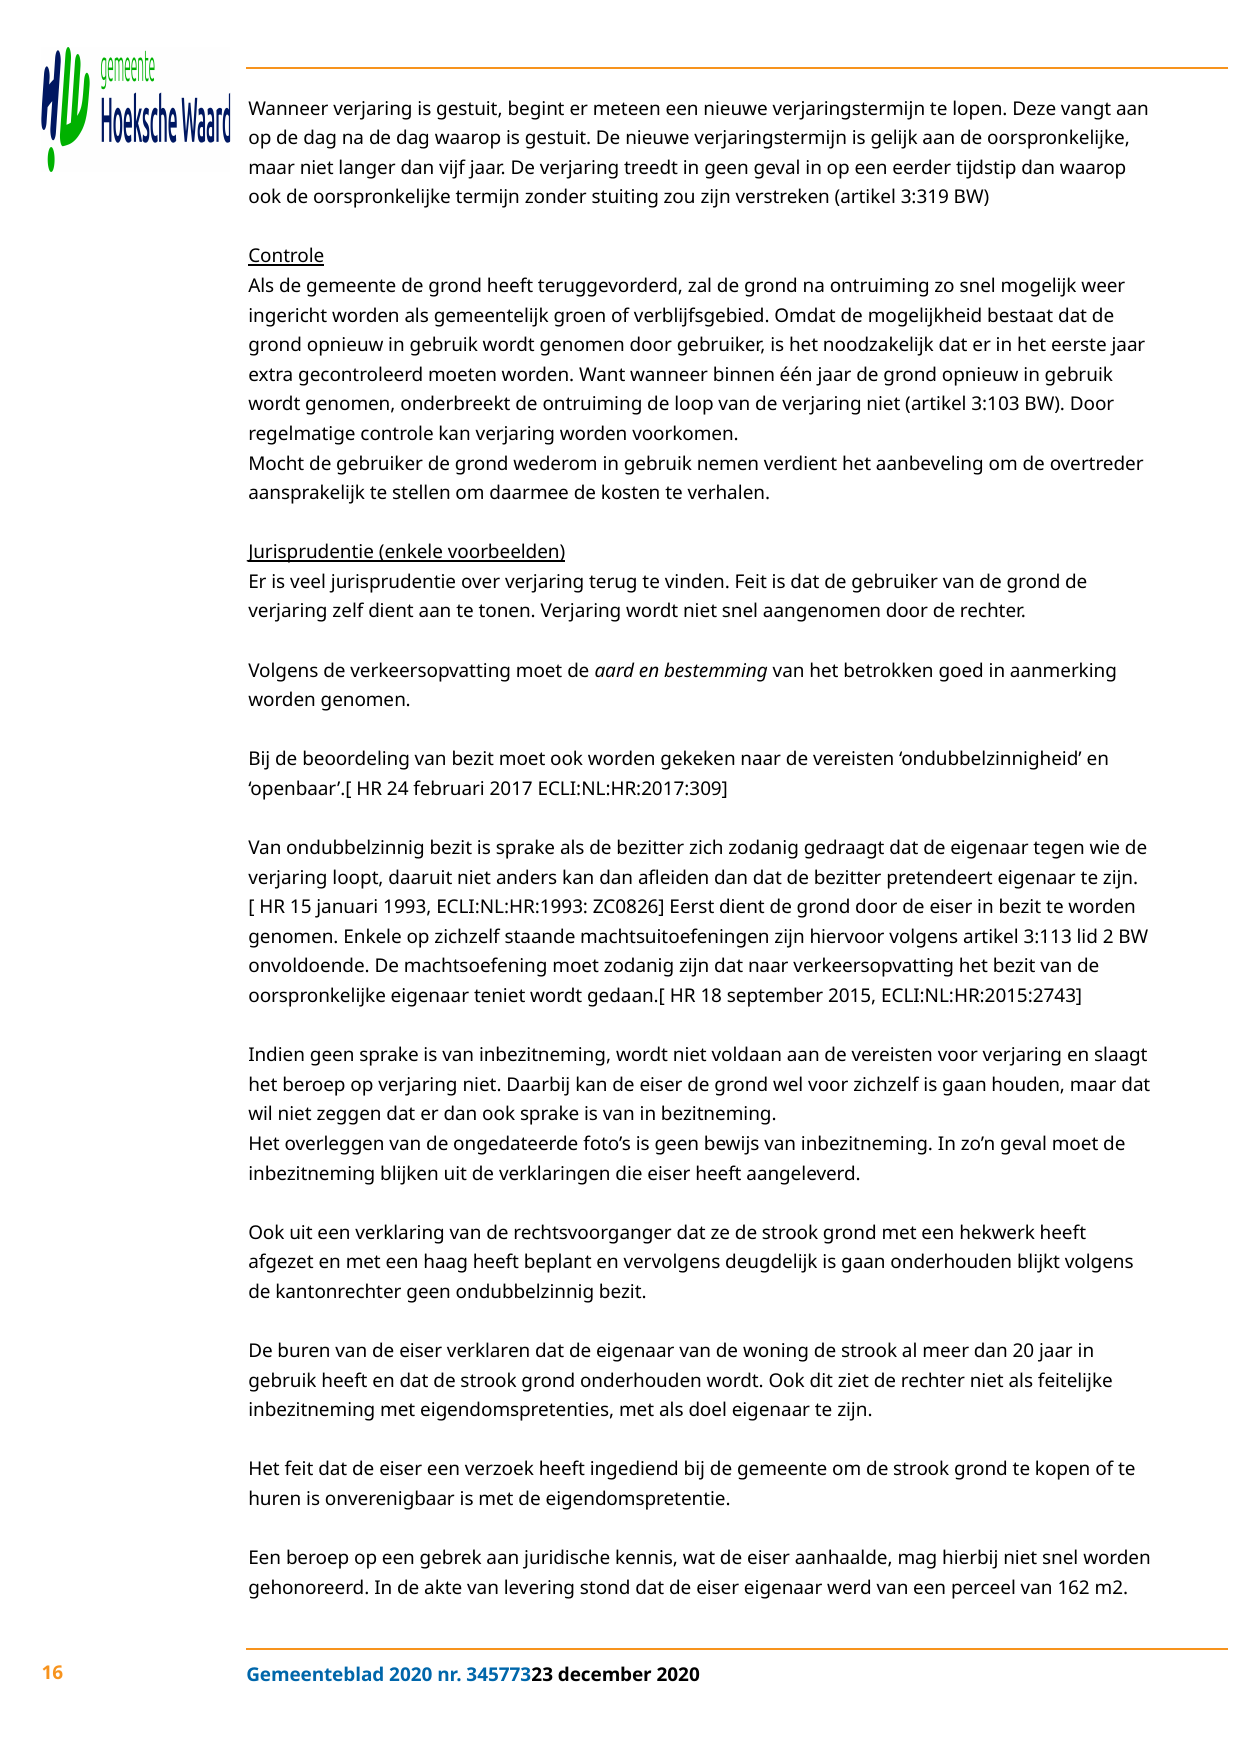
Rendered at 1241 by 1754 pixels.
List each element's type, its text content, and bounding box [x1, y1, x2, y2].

text Ook uit een verklaring van de rechtsvoorganger dat ze de strook grond met een hekwerk heeft afgezet en met een haag heeft beplant en vervolgens deugdelijk is gaan onderhouden blijkt volgens de kantonrechter geen ondubbelzinnig bezit. [248, 1219, 1152, 1304]
text Van ondubbelzinnig bezit is sprake als de bezitter zich zodanig gedraagt dat de eigenaar tegen wie de verjaring loopt, daaruit niet anders kan dan afleiden dan dat de bezitter pretendeert eigenaar te zijn.[ HR 15 januari 1993, ECLI:NL:HR:1993: ZC0826] Eerst dient de grond door de eiser in bezit te worden genomen. Enkele op zichzelf staande machtsuitoefeningen zijn hiervoor volgens artikel 3:113 lid 2 BW onvoldoende. De machtsoefening moet zodanig zijn dat naar verkeersopvatting het bezit van de oorspronkelijke eigenaar teniet wordt gedaan.[ HR 18 september 2015, ECLI:NL:HR:2015:2743] [248, 834, 1152, 1008]
text Als de gemeente de grond heeft teruggevorderd, zal de grond na ontruiming zo snel mogelijk weer ingericht worden als gemeentelijk groen of verblijfsgebied. Omdat de mogelijkheid bestaat dat de grond opnieuw in gebruik wordt genomen door gebruiker, is het noodzakelijk dat er in het eerste jaar extra gecontroleerd moeten worden. Want wanneer binnen één jaar de grond opnieuw in gebruik wordt genomen, onderbreekt de ontruiming de loop van de verjaring niet (artikel 3:103 BW). Door regelmatige controle kan verjaring worden voorkomen. [248, 272, 1152, 446]
text Jurisprudentie (enkele voorbeelden) [248, 538, 1152, 564]
text Volgens de verkeersopvatting moet de aard en bestemming van het betrokken goed in aanmerking worden genomen. [248, 657, 1152, 712]
text De buren van de eiser verklaren dat de eigenaar van de woning de strook al meer dan 20 jaar in gebruik heeft en dat de strook grond onderhouden wordt. Ook dit ziet de rechter niet als feitelijke inbezitneming met eigendomspretenties, met als doel eigenaar te zijn. [248, 1337, 1152, 1422]
text Controle [248, 243, 1152, 268]
text Er is veel jurisprudentie over verjaring terug te vinden. Feit is dat de gebruiker van de grond de verjaring zelf dient aan te tonen. Verjaring wordt niet snel aangenomen door de rechter. [248, 568, 1152, 623]
text Het feit dat de eiser een verzoek heeft ingediend bij de gemeente om de strook grond te kopen of te huren is onverenigbaar is met de eigendomspretentie. [248, 1456, 1152, 1511]
text Wanneer verjaring is gestuit, begint er meteen een nieuwe verjaringstermijn te lopen. Deze vangt aan op de dag na de dag waarop is gestuit. De nieuwe verjaringstermijn is gelijk aan de oorspronkelijke, maar niet langer dan vijf jaar. De verjaring treedt in geen geval in op een eerder tijdstip dan waarop ook de oorspronkelijke termijn zonder stuiting zou zijn verstreken (artikel 3:319 BW) [248, 95, 1152, 209]
text Mocht de gebruiker de grond wederom in gebruik nemen verdient het aanbeveling om de overtreder aansprakelijk te stellen om daarmee de kosten te verhalen. [248, 450, 1152, 505]
text Indien geen sprake is van inbezitneming, wordt niet voldaan aan de vereisten voor verjaring en slaagt het beroep op verjaring niet. Daarbij kan de eiser de grond wel voor zichzelf is gaan houden, maar dat wil niet zeggen dat er dan ook sprake is van in bezitneming. [248, 1041, 1152, 1126]
text Bij de beoordeling van bezit moet ook worden gekeken naar de vereisten ‘ondubbelzinnigheid’ en ‘openbaar’.[ HR 24 februari 2017 ECLI:NL:HR:2017:309] [248, 746, 1152, 801]
text Het overleggen van de ongedateerde foto’s is geen bewijs van inbezitneming. In zo’n geval moet de inbezitneming blijken uit de verklaringen die eiser heeft aangeleverd. [248, 1130, 1152, 1186]
text Een beroep op een gebrek aan juridische kennis, wat de eiser aanhaalde, mag hierbij niet snel worden gehonoreerd. In de akte van levering stond dat de eiser eigenaar werd van een perceel van 162 m2. [248, 1544, 1152, 1600]
picture [41, 47, 231, 172]
